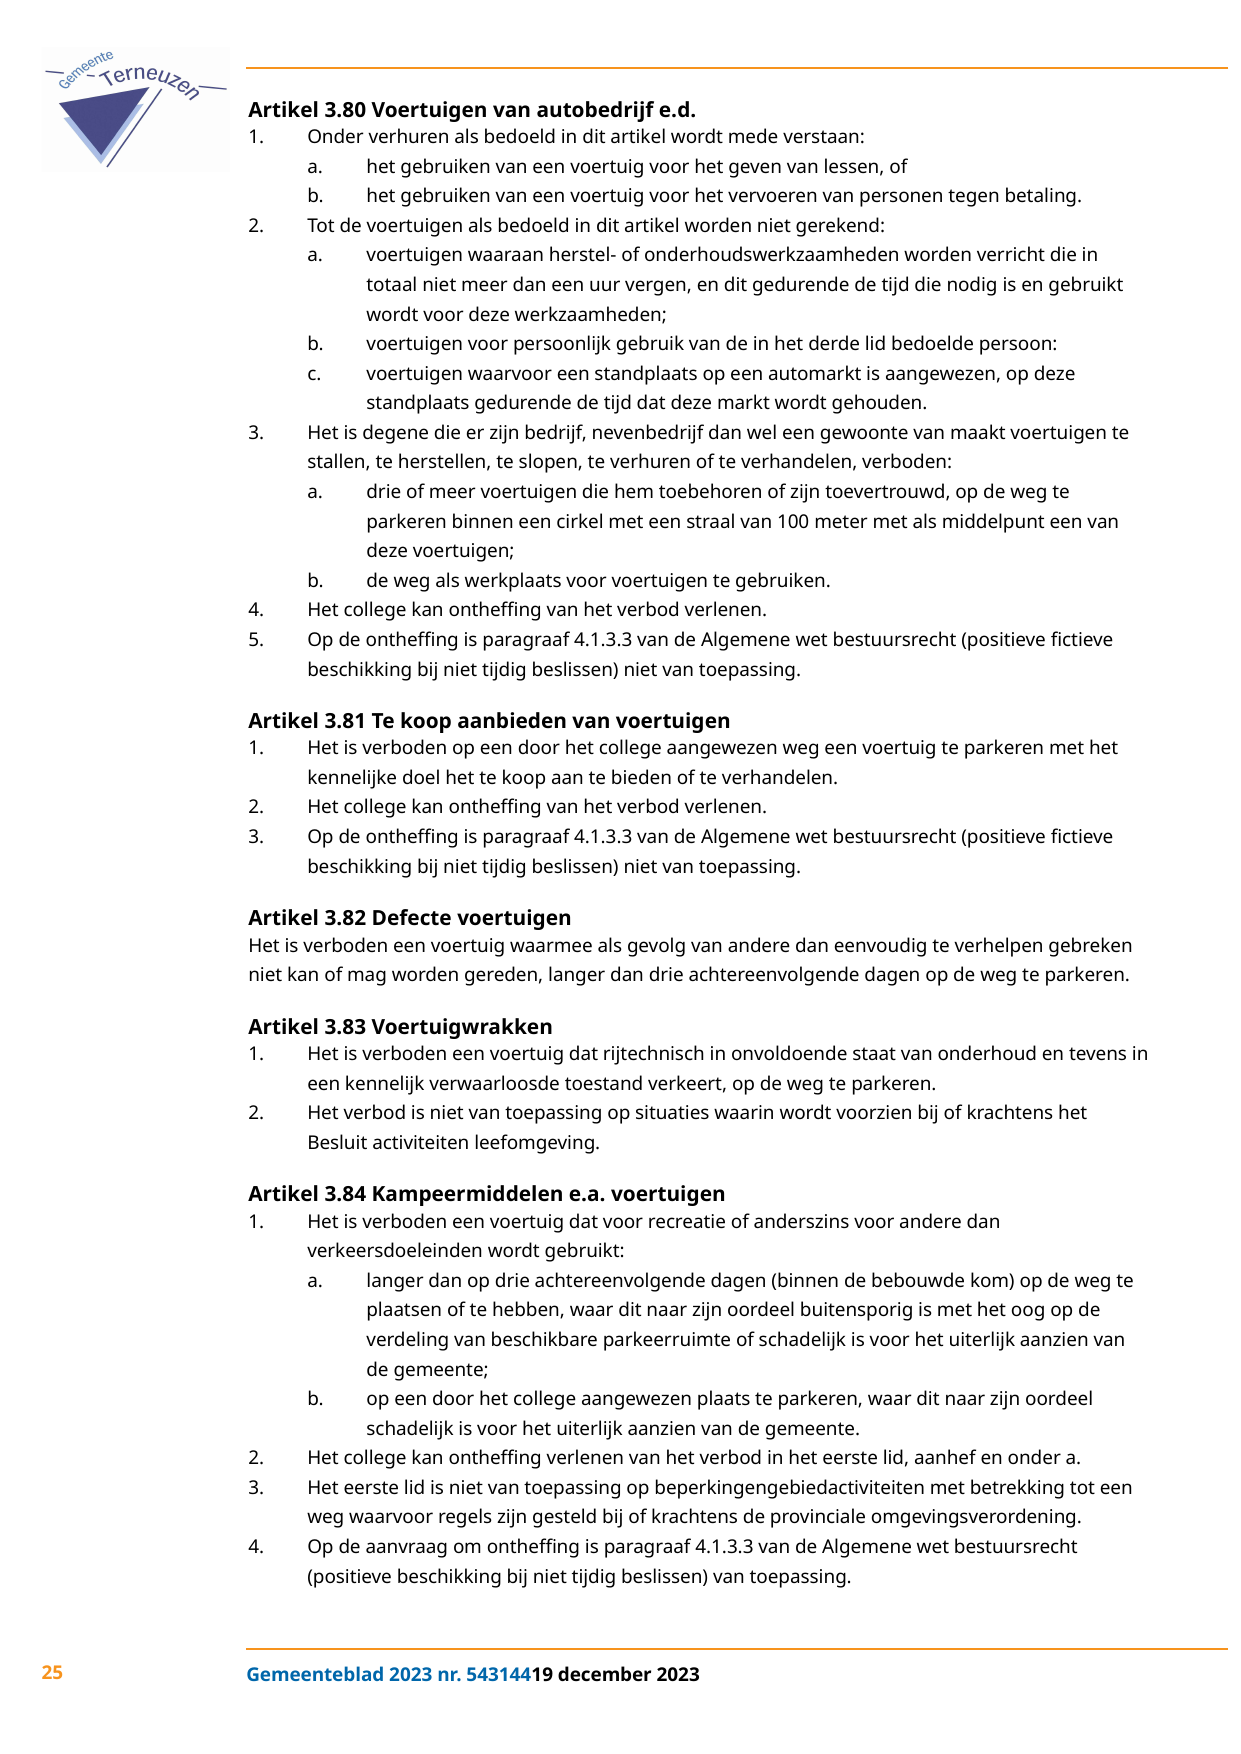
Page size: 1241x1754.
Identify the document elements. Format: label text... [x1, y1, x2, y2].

list Het college kan ontheffing verlenen van het verbod in het eerste lid, aanhef en onder a. [248, 1444, 1152, 1470]
list Het is verboden op een door het college aangewezen weg een voertuig te parkeren met het kennelijke doel het te koop aan te bieden of te verhandelen. [248, 734, 1152, 790]
text Artikel 3.81 Te koop aanbieden van voertuigen [248, 706, 1152, 734]
text Artikel 3.83 Voertuigwrakken [248, 1012, 1152, 1040]
list Het eerste lid is niet van toepassing op beperkingengebiedactiviteiten met betrekking tot een weg waarvoor regels zijn gesteld bij of krachtens de provinciale omgevingsverordening. [248, 1474, 1152, 1529]
list Het verbod is niet van toepassing op situaties waarin wordt voorzien bij of krachtens het Besluit activiteiten leefomgeving. [248, 1099, 1152, 1155]
list voertuigen voor persoonlijk gebruik van de in het derde lid bedoelde persoon: [307, 330, 1152, 356]
text Artikel 3.80 Voertuigen van autobedrijf e.d. [248, 95, 1152, 123]
list voertuigen waaraan herstel- of onderhoudswerkzaamheden worden verricht die in totaal niet meer dan een uur vergen, en dit gedurende de tijd die nodig is en gebruikt wordt voor deze werkzaamheden; [307, 242, 1152, 326]
list het gebruiken van een voertuig voor het vervoeren van personen tegen betaling. [307, 182, 1152, 208]
picture [41, 47, 231, 172]
list Op de ontheffing is paragraaf 4.1.3.3 van de Algemene wet bestuursrecht (positieve fictieve beschikking bij niet tijdig beslissen) niet van toepassing. [248, 626, 1152, 681]
text Artikel 3.82 Defecte voertuigen [248, 903, 1152, 932]
list Op de aanvraag om ontheffing is paragraaf 4.1.3.3 van de Algemene wet bestuursrecht (positieve beschikking bij niet tijdig beslissen) van toepassing. [248, 1533, 1152, 1588]
list Het is degene die er zijn bedrijf, nevenbedrijf dan wel een gewoonte van maakt voertuigen te stallen, te herstellen, te slopen, te verhuren of te verhandelen, verboden: [248, 419, 1152, 474]
list langer dan op drie achtereenvolgende dagen (binnen de bebouwde kom) op de weg te plaatsen of te hebben, waar dit naar zijn oordeel buitensporig is met het oog op de verdeling van beschikbare parkeerruimte of schadelijk is voor het uiterlijk aanzien van de gemeente; [307, 1267, 1152, 1381]
text Het is verboden een voertuig waarmee als gevolg van andere dan eenvoudig te verhelpen gebreken niet kan of mag worden gereden, langer dan drie achtereenvolgende dagen op de weg te parkeren. [248, 932, 1152, 987]
list Tot de voertuigen als bedoeld in dit artikel worden niet gerekend: [248, 212, 1152, 238]
text Artikel 3.84 Kampeermiddelen e.a. voertuigen [248, 1179, 1152, 1208]
list Op de ontheffing is paragraaf 4.1.3.3 van de Algemene wet bestuursrecht (positieve fictieve beschikking bij niet tijdig beslissen) niet van toepassing. [248, 823, 1152, 879]
list Het is verboden een voertuig dat voor recreatie of anderszins voor andere dan verkeersdoeleinden wordt gebruikt: [248, 1208, 1152, 1263]
list de weg als werkplaats voor voertuigen te gebruiken. [307, 567, 1152, 593]
list Het college kan ontheffing van het verbod verlenen. [248, 794, 1152, 819]
list het gebruiken van een voertuig voor het geven van lessen, of [307, 153, 1152, 178]
list Het is verboden een voertuig dat rijtechnisch in onvoldoende staat van onderhoud en tevens in een kennelijk verwaarloosde toestand verkeert, op de weg te parkeren. [248, 1040, 1152, 1096]
list voertuigen waarvoor een standplaats op een automarkt is aangewezen, op deze standplaats gedurende de tijd dat deze markt wordt gehouden. [307, 360, 1152, 415]
list Onder verhuren als bedoeld in dit artikel wordt mede verstaan: [248, 123, 1152, 149]
list drie of meer voertuigen die hem toebehoren of zijn toevertrouwd, op de weg te parkeren binnen een cirkel met een straal van 100 meter met als middelpunt een van deze voertuigen; [307, 478, 1152, 563]
list op een door het college aangewezen plaats te parkeren, waar dit naar zijn oordeel schadelijk is voor het uiterlijk aanzien van de gemeente. [307, 1385, 1152, 1441]
list Het college kan ontheffing van het verbod verlenen. [248, 597, 1152, 622]
